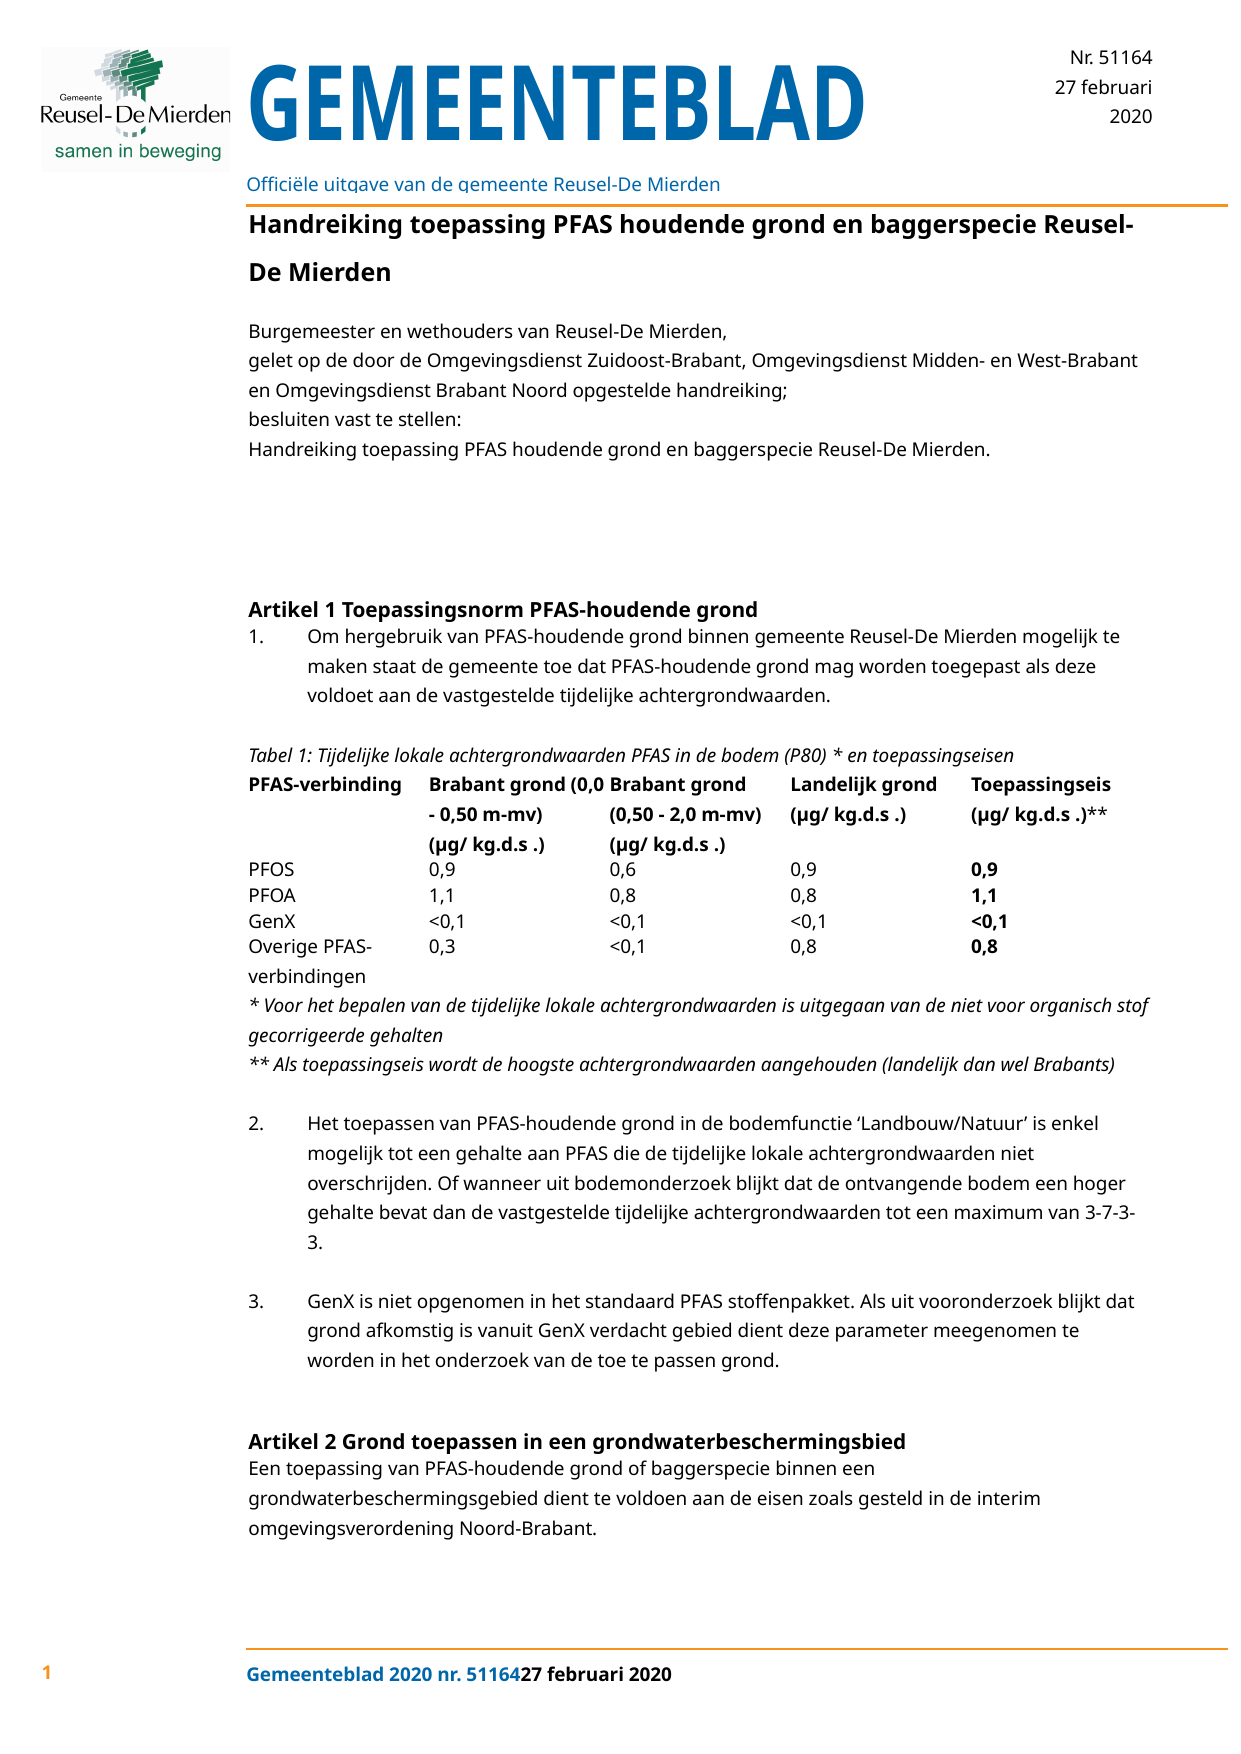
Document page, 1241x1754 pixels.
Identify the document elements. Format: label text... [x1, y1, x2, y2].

table_cell PFOA [248, 882, 429, 908]
text Artikel 1 Toepassingsnorm PFAS-houdende grond [248, 595, 1152, 623]
table_cell <0,1 [609, 908, 790, 934]
table_header Brabant grond (0,50 - 2,0 m-mv) (µg/ kg.d.s .) [609, 772, 790, 856]
text Handreiking toepassing PFAS houdende grond en baggerspecie Reusel-De Mierden. [248, 436, 1152, 462]
table_cell <0,1 [429, 908, 609, 934]
list Om hergebruik van PFAS-houdende grond binnen gemeente Reusel-De Mierden mogelijk te maken staat de gemeente toe dat PFAS-houdende grond mag worden toegepast als deze voldoet aan de vastgestelde tijdelijke achtergrondwaarden. [248, 623, 1152, 708]
text ** Als toepassingseis wordt de hoogste achtergrondwaarden aangehouden (landelijk dan wel Brabants) [248, 1051, 1152, 1077]
table_cell 0,3 [429, 934, 609, 989]
table_cell <0,1 [971, 908, 1152, 934]
table_cell 0,8 [971, 934, 1152, 989]
text Burgemeester en wethouders van Reusel-De Mierden, [248, 318, 1152, 344]
text Artikel 2 Grond toepassen in een grondwaterbeschermingsbied [248, 1427, 1152, 1456]
table_cell 0,8 [790, 882, 971, 908]
table_cell Overige PFAS-verbindingen [248, 934, 429, 989]
table_cell 0,9 [971, 856, 1152, 882]
text gelet op de door de Omgevingsdienst Zuidoost-Brabant, Omgevingsdienst Midden- en West-Brabant en Omgevingsdienst Brabant Noord opgestelde handreiking; [248, 347, 1152, 403]
text Een toepassing van PFAS-houdende grond of baggerspecie binnen een grondwaterbeschermingsgebied dient te voldoen aan de eisen zoals gesteld in de interim omgevingsverordening Noord-Brabant. [248, 1456, 1152, 1541]
table_cell 0,8 [609, 882, 790, 908]
table_cell GenX [248, 908, 429, 934]
list Het toepassen van PFAS-houdende grond in de bodemfunctie ‘Landbouw/Natuur’ is enkel mogelijk tot een gehalte aan PFAS die de tijdelijke lokale achtergrondwaarden niet overschrijden. Of wanneer uit bodemonderzoek blijkt dat de ontvangende bodem een hoger gehalte bevat dan de vastgestelde tijdelijke achtergrondwaarden tot een maximum van 3-7-3-3. [248, 1111, 1152, 1254]
table_cell <0,1 [609, 934, 790, 989]
table_cell 1,1 [429, 882, 609, 908]
text besluiten vast te stellen: [248, 407, 1152, 432]
table_cell 0,9 [790, 856, 971, 882]
table_header Landelijk grond (µg/ kg.d.s .) [790, 772, 971, 856]
table_header Brabant grond (0,0 - 0,50 m-mv) (µg/ kg.d.s .) [429, 772, 609, 856]
text Tabel 1: Tijdelijke lokale achtergrondwaarden PFAS in de bodem (P80) * en toepassingseisen [248, 742, 1152, 768]
table_cell 0,9 [429, 856, 609, 882]
table_cell 1,1 [971, 882, 1152, 908]
text Handreiking toepassing PFAS houdende grond en baggerspecie Reusel-De Mierden [248, 207, 1152, 288]
list GenX is niet opgenomen in het standaard PFAS stoffenpakket. Als uit vooronderzoek blijkt dat grond afkomstig is vanuit GenX verdacht gebied dient deze parameter meegenomen te worden in het onderzoek van de toe te passen grond. [248, 1288, 1152, 1373]
table_header Toepassingseis (µg/ kg.d.s .)** [971, 772, 1152, 856]
table_cell 0,6 [609, 856, 790, 882]
text * Voor het bepalen van de tijdelijke lokale achtergrondwaarden is uitgegaan van de niet voor organisch stof gecorrigeerde gehalten [248, 992, 1152, 1047]
table_cell PFOS [248, 856, 429, 882]
table_cell 0,8 [790, 934, 971, 989]
table_cell <0,1 [790, 908, 971, 934]
table_header PFAS-verbinding [248, 772, 429, 856]
picture [41, 47, 231, 172]
